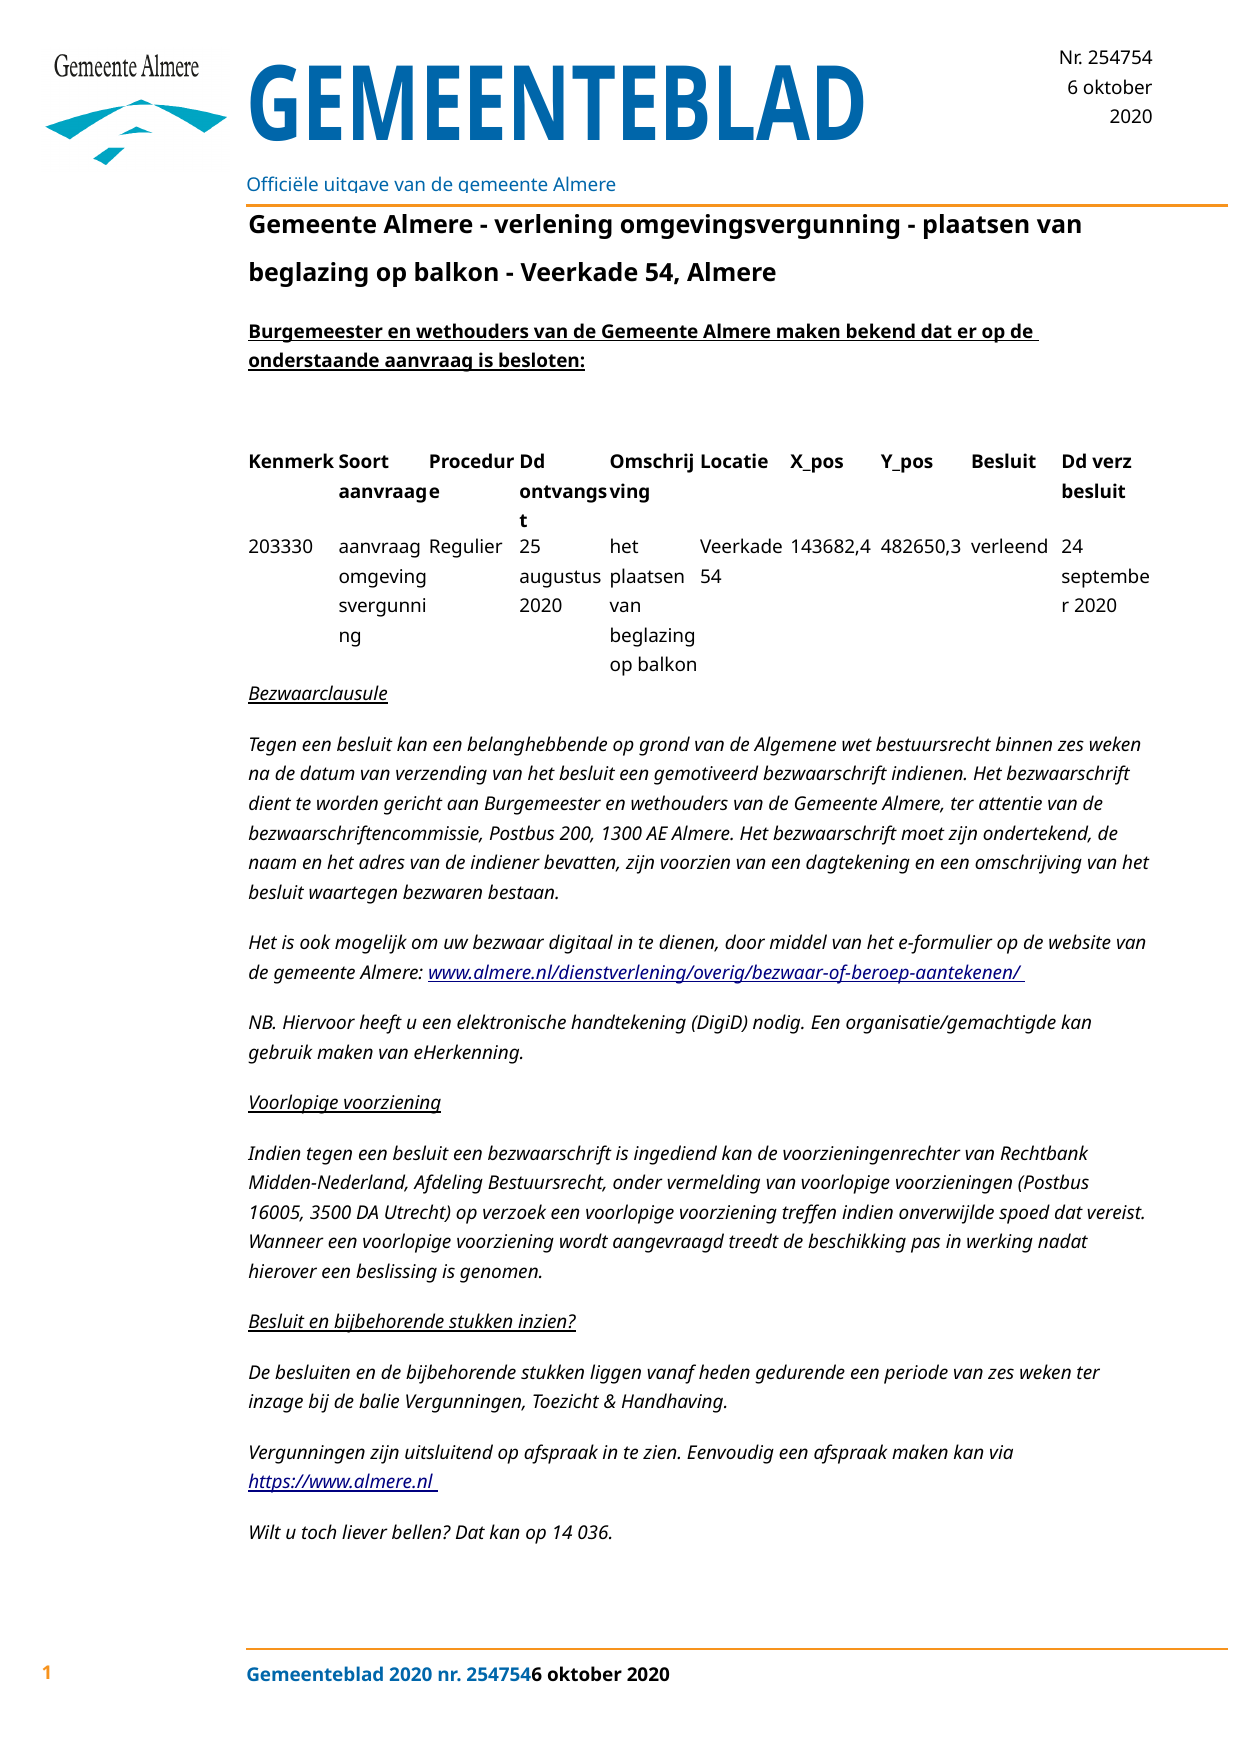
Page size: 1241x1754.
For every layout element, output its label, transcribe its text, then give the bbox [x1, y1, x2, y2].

table_header Besluit [971, 449, 1061, 533]
table_header Dd ontvangst [519, 449, 609, 533]
picture [41, 47, 231, 172]
text Burgemeester en wethouders van de Gemeente Almere maken bekend dat er op de onderstaande aanvraag is besloten: [248, 318, 1152, 373]
text Bezwaarclausule [248, 681, 1152, 706]
table_header Kenmerk [248, 449, 338, 533]
table_cell 24 september 2020 [1061, 533, 1152, 677]
table_cell 203330 [248, 533, 338, 677]
table_header Dd verz besluit [1061, 449, 1152, 533]
text De besluiten en de bijbehorende stukken liggen vanaf heden gedurende een periode van zes weken ter inzage bij de balie Vergunningen, Toezicht & Handhaving. [248, 1359, 1152, 1414]
table_cell Regulier [429, 533, 519, 677]
text Wilt u toch liever bellen? Dat kan op 14 036. [248, 1519, 1152, 1545]
text Gemeente Almere - verlening omgevingsvergunning - plaatsen van beglazing op balkon - Veerkade 54, Almere [248, 207, 1152, 288]
table_header Procedure [429, 449, 519, 533]
text Voorlopige voorziening [248, 1089, 1152, 1115]
table_cell Veerkade 54 [700, 533, 790, 677]
text Vergunningen zijn uitsluitend op afspraak in te zien. Eenvoudig een afspraak maken kan via https://www.almere.nl [248, 1439, 1152, 1494]
table_header Omschrijving [609, 449, 700, 533]
text Tegen een besluit kan een belanghebbende op grond van de Algemene wet bestuursrecht binnen zes weken na de datum van verzending van het besluit een gemotiveerd bezwaarschrift indienen. Het bezwaarschrift dient te worden gericht aan Burgemeester en wethouders van de Gemeente Almere, ter attentie van de bezwaarschriftencommissie, Postbus 200, 1300 AE Almere. Het bezwaarschrift moet zijn ondertekend, de naam en het adres van de indiener bevatten, zijn voorzien van een dagtekening en een omschrijving van het besluit waartegen bezwaren bestaan. [248, 731, 1152, 905]
table_header X_pos [790, 449, 881, 533]
table_cell verleend [971, 533, 1061, 677]
table_header Y_pos [881, 449, 971, 533]
table_cell 25 augustus 2020 [519, 533, 609, 677]
table_header Soort aanvraag [338, 449, 429, 533]
table_header Locatie [700, 449, 790, 533]
text NB. Hiervoor heeft u een elektronische handtekening (DigiD) nodig. Een organisatie/gemachtigde kan gebruik maken van eHerkenning. [248, 1009, 1152, 1065]
text Besluit en bijbehorende stukken inzien? [248, 1308, 1152, 1334]
text Het is ook mogelijk om uw bezwaar digitaal in te dienen, door middel van het e-formulier op de website van de gemeente Almere: www.almere.nl/dienstverlening/overig/bezwaar-of-beroep-aantekenen/ [248, 929, 1152, 985]
table_cell 143682,4 [790, 533, 881, 677]
text Indien tegen een besluit een bezwaarschrift is ingediend kan de voorzieningenrechter van Rechtbank Midden-Nederland, Afdeling Bestuursrecht, onder vermelding van voorlopige voorzieningen (Postbus 16005, 3500 DA Utrecht) op verzoek een voorlopige voorziening treffen indien onverwijlde spoed dat vereist. Wanneer een voorlopige voorziening wordt aangevraagd treedt de beschikking pas in werking nadat hierover een beslissing is genomen. [248, 1140, 1152, 1284]
table_cell het plaatsen van beglazing op balkon [609, 533, 700, 677]
table_cell aanvraag omgevingsvergunning [338, 533, 429, 677]
table_cell 482650,3 [881, 533, 971, 677]
